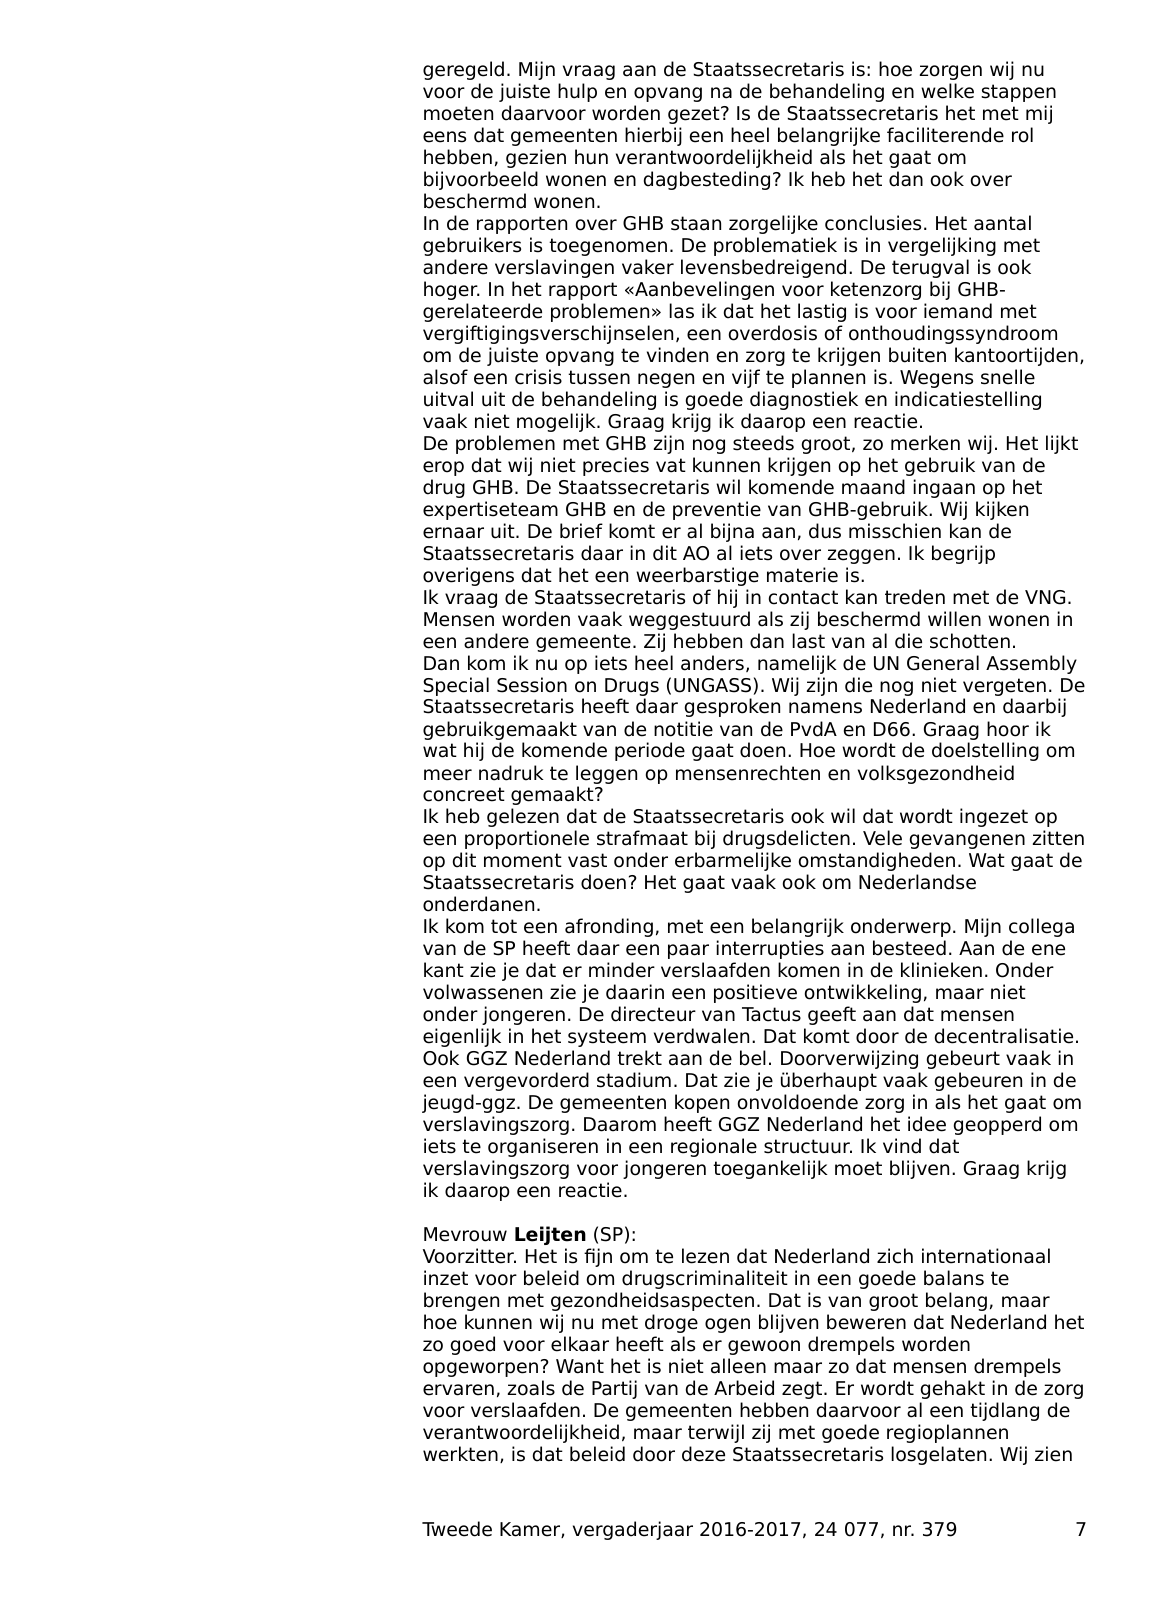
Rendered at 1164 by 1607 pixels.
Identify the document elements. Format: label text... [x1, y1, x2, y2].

text Ik heb gelezen dat de Staatssecretaris ook wil dat wordt ingezet op een proportionele strafmaat bij drugsdelicten. Vele gevangenen zitten op dit moment vast onder erbarmelijke omstandigheden. Wat gaat de Staatssecretaris doen? Het gaat vaak ook om Nederlandse onderdanen. [422, 806, 1087, 916]
text Ik kom tot een afronding, met een belangrijk onderwerp. Mijn collega van de SP heeft daar een paar interrupties aan besteed. Aan de ene kant zie je dat er minder verslaafden komen in de klinieken. Onder volwassenen zie je daarin een positieve ontwikkeling, maar niet onder jongeren. De directeur van Tactus geeft aan dat mensen eigenlijk in het systeem verdwalen. Dat komt door de decentralisatie. Ook GGZ Nederland trekt aan de bel. Doorverwijzing gebeurt vaak in een vergevorderd stadium. Dat zie je überhaupt vaak gebeuren in de jeugd-ggz. De gemeenten kopen onvoldoende zorg in als het gaat om verslavingszorg. Daarom heeft GGZ Nederland het idee geopperd om iets te organiseren in een regionale structuur. Ik vind dat verslavingszorg voor jongeren toegankelijk moet blijven. Graag krijg ik daarop een reactie. [422, 916, 1087, 1202]
text geregeld. Mijn vraag aan de Staatssecretaris is: hoe zorgen wij nu voor de juiste hulp en opvang na de behandeling en welke stappen moeten daarvoor worden gezet? Is de Staatssecretaris het met mij eens dat gemeenten hierbij een heel belangrijke faciliterende rol hebben, gezien hun verantwoordelijkheid als het gaat om bijvoorbeeld wonen en dagbesteding? Ik heb het dan ook over beschermd wonen. [422, 59, 1087, 213]
text Ik vraag de Staatssecretaris of hij in contact kan treden met de VNG. Mensen worden vaak weggestuurd als zij beschermd willen wonen in een andere gemeente. Zij hebben dan last van al die schotten. [422, 587, 1087, 652]
text Mevrouw Leijten (SP): [422, 1224, 1087, 1246]
text Dan kom ik nu op iets heel anders, namelijk de UN General Assembly Special Session on Drugs (UNGASS). Wij zijn die nog niet vergeten. De Staatssecretaris heeft daar gesproken namens Nederland en daarbij gebruikgemaakt van de notitie van de PvdA en D66. Graag hoor ik wat hij de komende periode gaat doen. Hoe wordt de doelstelling om meer nadruk te leggen op mensenrechten en volksgezondheid concreet gemaakt? [422, 652, 1087, 806]
text In de rapporten over GHB staan zorgelijke conclusies. Het aantal gebruikers is toegenomen. De problematiek is in vergelijking met andere verslavingen vaker levensbedreigend. De terugval is ook hoger. In het rapport «Aanbevelingen voor ketenzorg bij GHB-gerelateerde problemen» las ik dat het lastig is voor iemand met vergiftigingsverschijnselen, een overdosis of onthoudingssyndroom om de juiste opvang te vinden en zorg te krijgen buiten kantoortijden, alsof een crisis tussen negen en vijf te plannen is. Wegens snelle uitval uit de behandeling is goede diagnostiek en indicatiestelling vaak niet mogelijk. Graag krijg ik daarop een reactie. [422, 213, 1087, 433]
text Voorzitter. Het is fijn om te lezen dat Nederland zich internationaal inzet voor beleid om drugscriminaliteit in een goede balans te brengen met gezondheidsaspecten. Dat is van groot belang, maar hoe kunnen wij nu met droge ogen blijven beweren dat Nederland het zo goed voor elkaar heeft als er gewoon drempels worden opgeworpen? Want het is niet alleen maar zo dat mensen drempels ervaren, zoals de Partij van de Arbeid zegt. Er wordt gehakt in de zorg voor verslaafden. De gemeenten hebben daarvoor al een tijdlang de verantwoordelijkheid, maar terwijl zij met goede regioplannen werkten, is dat beleid door deze Staatssecretaris losgelaten. Wij zien [422, 1246, 1087, 1466]
text De problemen met GHB zijn nog steeds groot, zo merken wij. Het lijkt erop dat wij niet precies vat kunnen krijgen op het gebruik van de drug GHB. De Staatssecretaris wil komende maand ingaan op het expertiseteam GHB en de preventie van GHB-gebruik. Wij kijken ernaar uit. De brief komt er al bijna aan, dus misschien kan de Staatssecretaris daar in dit AO al iets over zeggen. Ik begrijp overigens dat het een weerbarstige materie is. [422, 433, 1087, 587]
